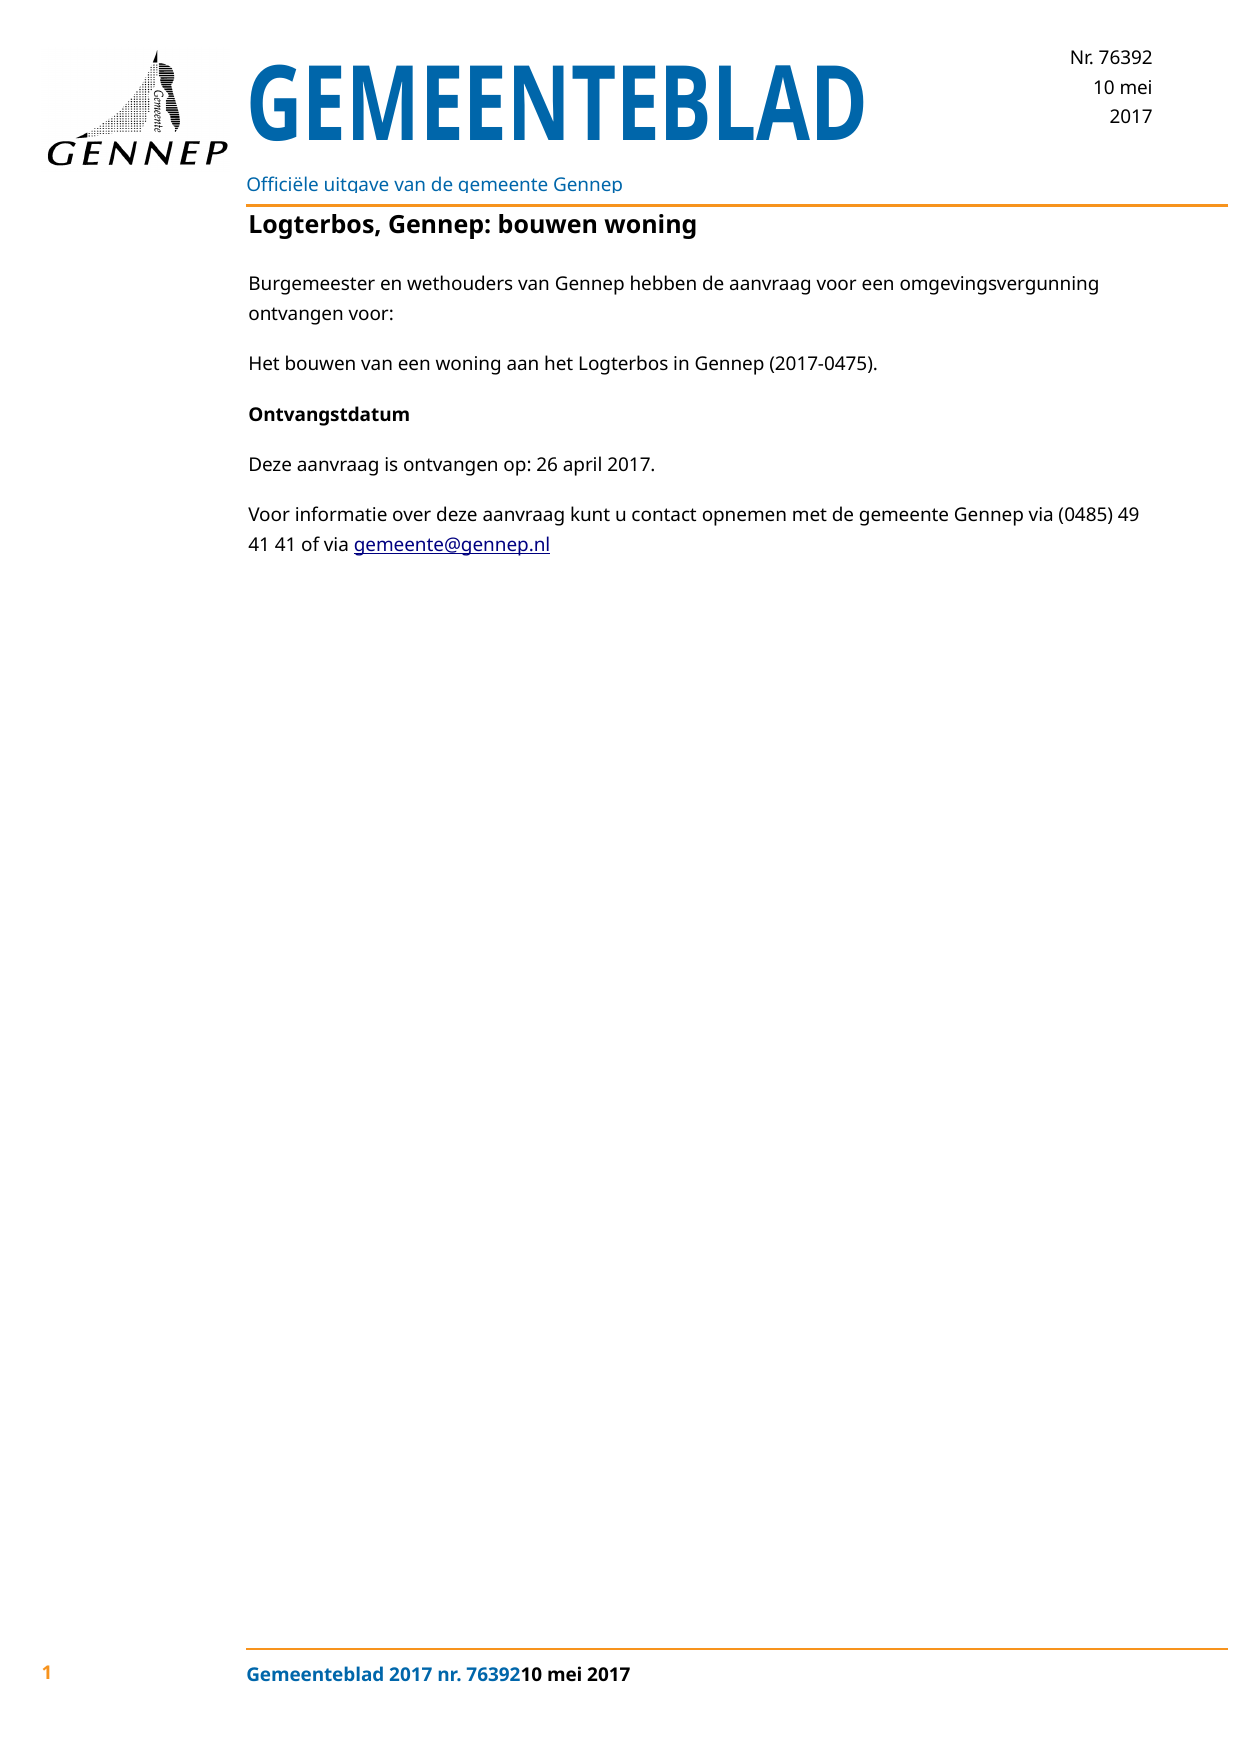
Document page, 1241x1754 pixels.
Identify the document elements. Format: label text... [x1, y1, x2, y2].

text Deze aanvraag is ontvangen op: 26 april 2017. [248, 451, 1152, 477]
text Voor informatie over deze aanvraag kunt u contact opnemen met de gemeente Gennep via (0485) 49 41 41 of via gemeente@gennep.nl [248, 502, 1152, 557]
text Logterbos, Gennep: bouwen woning [248, 207, 1152, 241]
text Ontvangstdatum [248, 401, 1152, 426]
text Het bouwen van een woning aan het Logterbos in Gennep (2017-0475). [248, 350, 1152, 376]
text Burgemeester en wethouders van Gennep hebben de aanvraag voor een omgevingsvergunning ontvangen voor: [248, 270, 1152, 326]
picture [41, 47, 231, 172]
